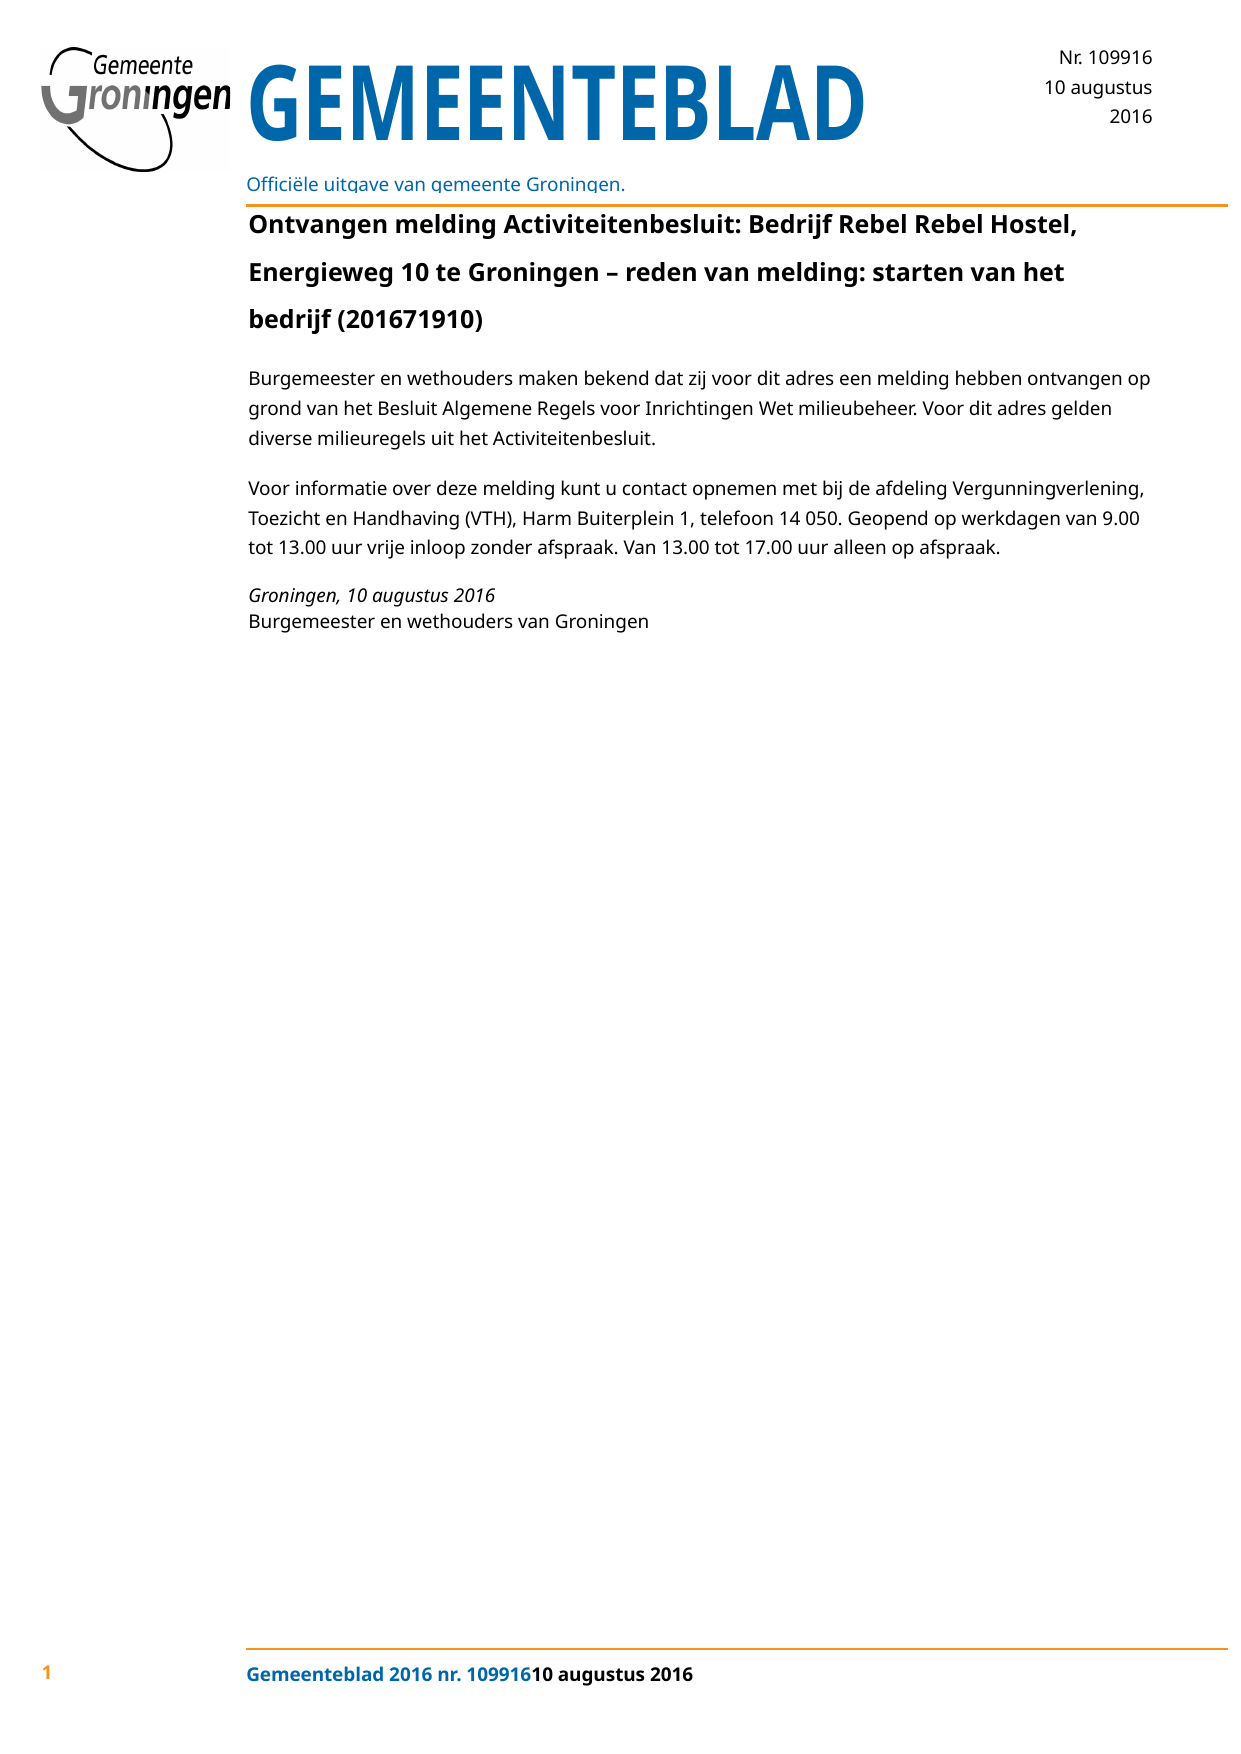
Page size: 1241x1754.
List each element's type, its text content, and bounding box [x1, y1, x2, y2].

text Voor informatie over deze melding kunt u contact opnemen met bij de afdeling Vergunningverlening, Toezicht en Handhaving (VTH), Harm Buiterplein 1, telefoon 14 050. Geopend op werkdagen van 9.00 tot 13.00 uur vrije inloop zonder afspraak. Van 13.00 tot 17.00 uur alleen op afspraak. [248, 475, 1152, 560]
text Burgemeester en wethouders maken bekend dat zij voor dit adres een melding hebben ontvangen op grond van het Besluit Algemene Regels voor Inrichtingen Wet milieubeheer. Voor dit adres gelden diverse milieuregels uit het Activiteitenbesluit. [248, 366, 1152, 450]
picture [41, 47, 231, 172]
text Groningen, 10 augustus 2016 [248, 582, 1152, 608]
text Burgemeester en wethouders van Groningen [248, 608, 1152, 633]
text Ontvangen melding Activiteitenbesluit: Bedrijf Rebel Rebel Hostel, Energieweg 10 te Groningen – reden van melding: starten van het bedrijf (201671910) [248, 207, 1152, 336]
